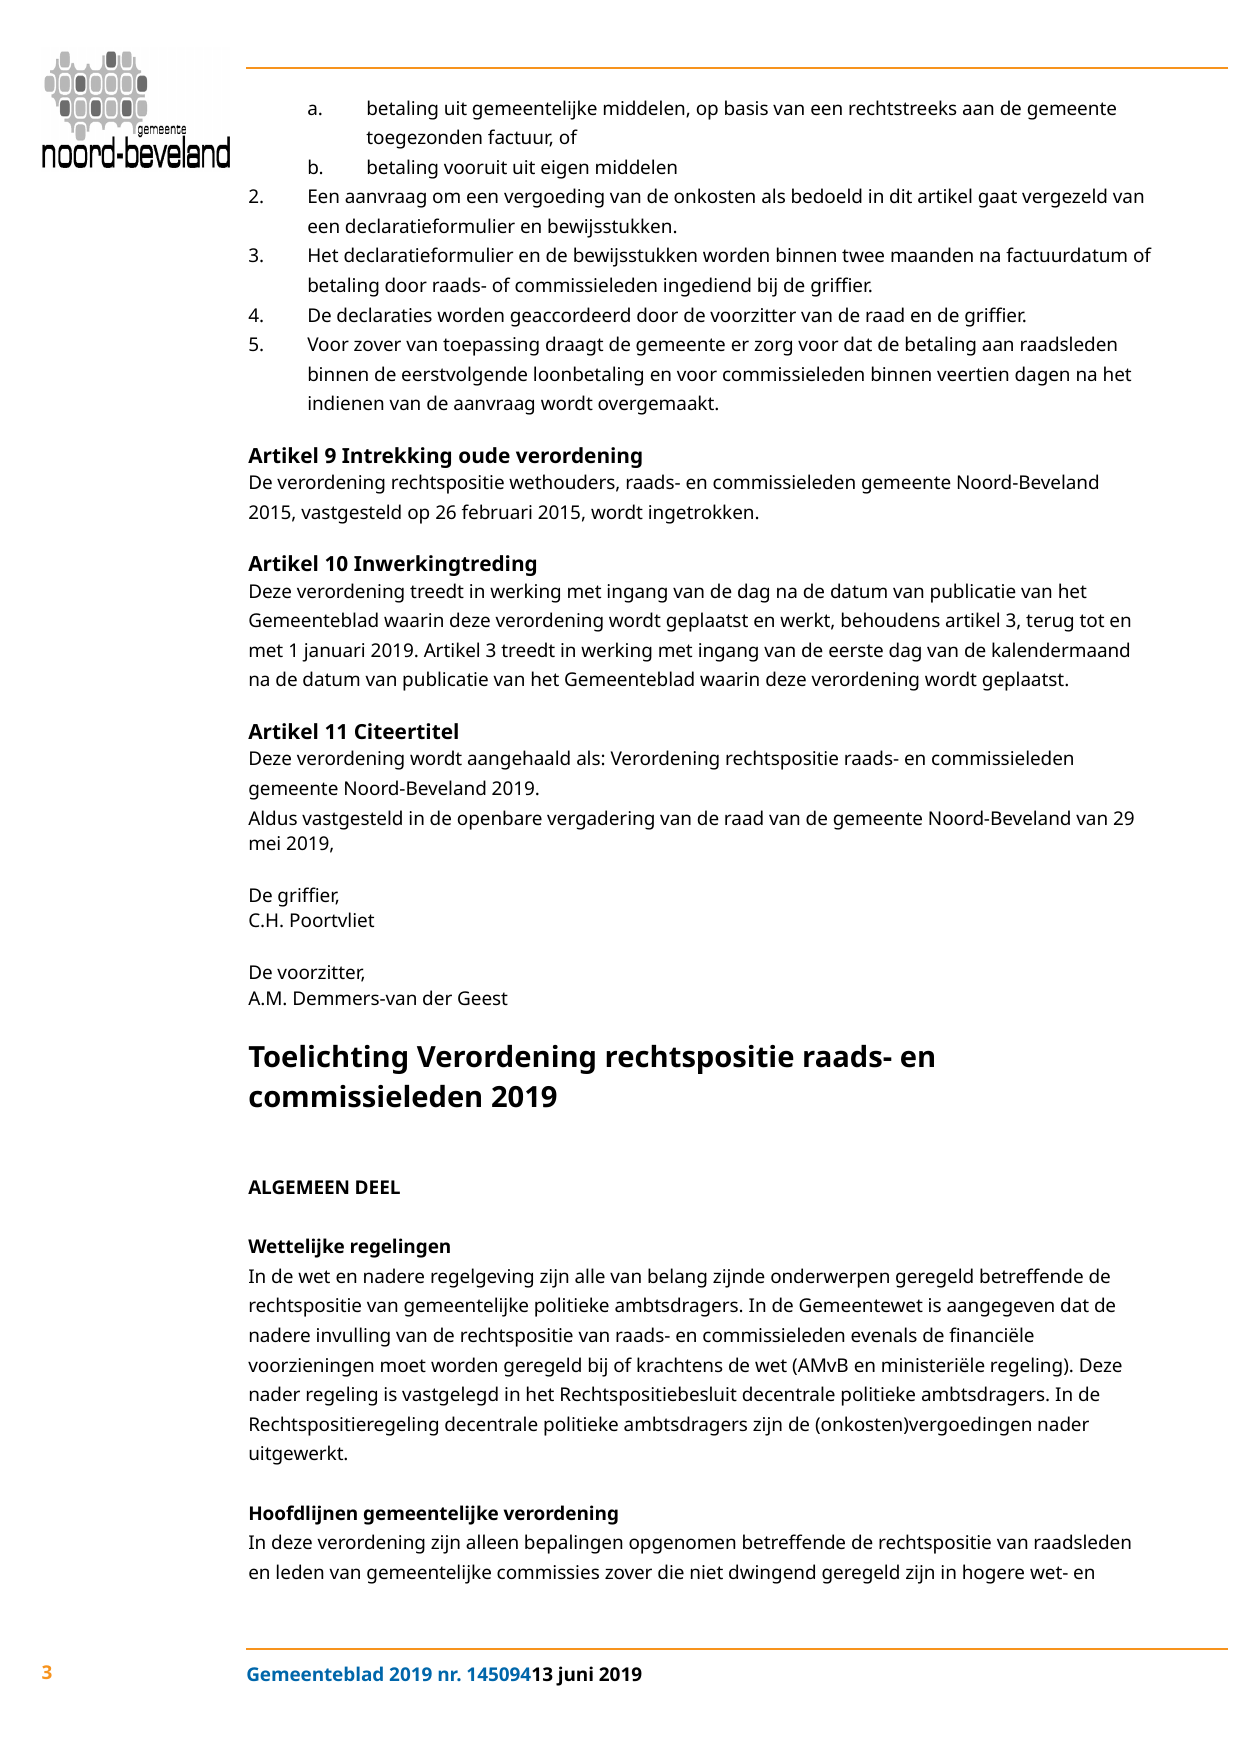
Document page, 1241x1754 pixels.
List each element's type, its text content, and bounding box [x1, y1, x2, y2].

list Een aanvraag om een vergoeding van de onkosten als bedoeld in dit artikel gaat vergezeld van een declaratieformulier en bewijsstukken. [248, 183, 1152, 239]
text Artikel 10 Inwerkingtreding [248, 549, 1152, 578]
list Het declaratieformulier en de bewijsstukken worden binnen twee maanden na factuurdatum of betaling door raads- of commissieleden ingediend bij de griffier. [248, 243, 1152, 298]
list betaling vooruit uit eigen middelen [307, 154, 1152, 180]
list Voor zover van toepassing draagt de gemeente er zorg voor dat de betaling aan raadsleden binnen de eerstvolgende loonbetaling en voor commissieleden binnen veertien dagen na het indienen van de aanvraag wordt overgemaakt. [248, 331, 1152, 416]
text De verordening rechtspositie wethouders, raads- en commissieleden gemeente Noord-Beveland 2015, vastgesteld op 26 februari 2015, wordt ingetrokken. [248, 469, 1152, 525]
text Deze verordening wordt aangehaald als: Verordening rechtspositie raads- en commissieleden gemeente Noord-Beveland 2019. [248, 746, 1152, 801]
text A.M. Demmers-van der Geest [248, 985, 1152, 1011]
text In deze verordening zijn alleen bepalingen opgenomen betreffende de rechtspositie van raadsleden en leden van gemeentelijke commissies zover die niet dwingend geregeld zijn in hogere wet- en [248, 1529, 1152, 1585]
text Artikel 11 Citeertitel [248, 717, 1152, 746]
text De griffier, [248, 882, 1152, 908]
text ALGEMEEN DEEL [248, 1174, 1152, 1200]
list De declaraties worden geaccordeerd door de voorzitter van de raad en de griffier. [248, 302, 1152, 328]
picture [41, 47, 231, 172]
list betaling uit gemeentelijke middelen, op basis van een rechtstreeks aan de gemeente toegezonden factuur, of [307, 95, 1152, 150]
text In de wet en nadere regelgeving zijn alle van belang zijnde onderwerpen geregeld betreffende de rechtspositie van gemeentelijke politieke ambtsdragers. In de Gemeentewet is aangegeven dat de nadere invulling van de rechtspositie van raads- en commissieleden evenals de financiële voorzieningen moet worden geregeld bij of krachtens de wet (AMvB en ministeriële regeling). Deze nader regeling is vastgelegd in het Rechtspositiebesluit decentrale politieke ambtsdragers. In de Rechtspositieregeling decentrale politieke ambtsdragers zijn de (onkosten)vergoedingen nader uitgewerkt. [248, 1263, 1152, 1466]
text De voorzitter, [248, 959, 1152, 985]
text Hoofdlijnen gemeentelijke verordening [248, 1500, 1152, 1526]
text Toelichting Verordening rechtspositie raads- en commissieleden 2019 [248, 1036, 1152, 1116]
text C.H. Poortvliet [248, 908, 1152, 933]
text Deze verordening treedt in werking met ingang van de dag na de datum van publicatie van het Gemeenteblad waarin deze verordening wordt geplaatst en werkt, behoudens artikel 3, terug tot en met 1 januari 2019. Artikel 3 treedt in werking met ingang van de eerste dag van de kalendermaand na de datum van publicatie van het Gemeenteblad waarin deze verordening wordt geplaatst. [248, 578, 1152, 692]
text Wettelijke regelingen [248, 1233, 1152, 1259]
text Aldus vastgesteld in de openbare vergadering van de raad van de gemeente Noord-Beveland van 29 mei 2019, [248, 805, 1152, 856]
text Artikel 9 Intrekking oude verordening [248, 441, 1152, 469]
